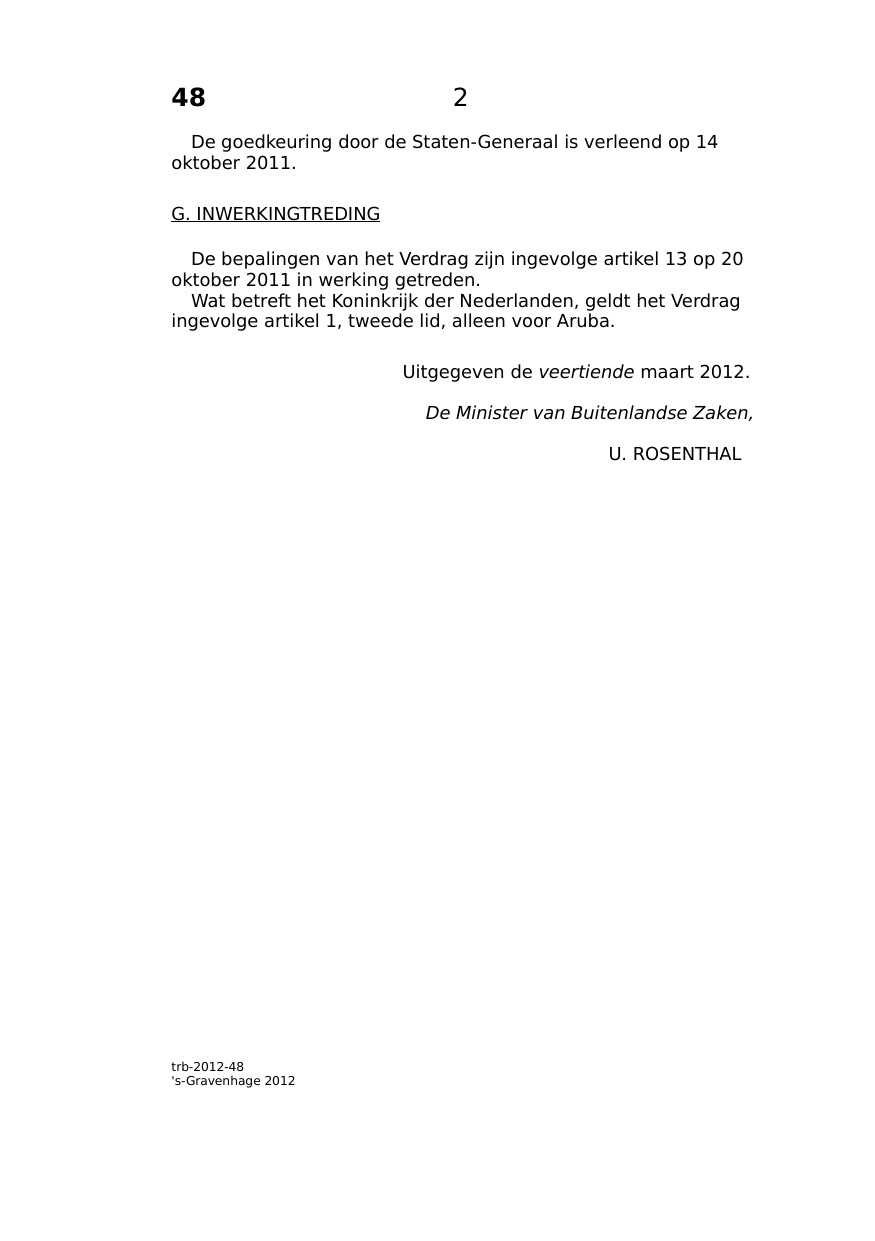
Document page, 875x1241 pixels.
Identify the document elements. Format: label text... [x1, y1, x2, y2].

text De Minister van Buitenlandse Zaken, U. ROSENTHAL [171, 403, 756, 465]
text 's-Gravenhage 2012 [171, 1074, 405, 1088]
text De bepalingen van het Verdrag zijn ingevolge artikel 13 op 20 oktober 2011 in werking getreden. [171, 249, 756, 291]
text Uitgegeven de veertiende maart 2012. [171, 362, 756, 383]
text Wat betreft het Koninkrijk der Nederlanden, geldt het Verdrag ingevolge artikel 1, tweede lid, alleen voor Aruba. [171, 291, 756, 332]
text trb-2012-48 [171, 1060, 405, 1074]
subtitle G. INWERKINGTREDING [171, 203, 756, 224]
text De goedkeuring door de Staten-Generaal is verleend op 14 oktober 2011. [171, 132, 756, 173]
